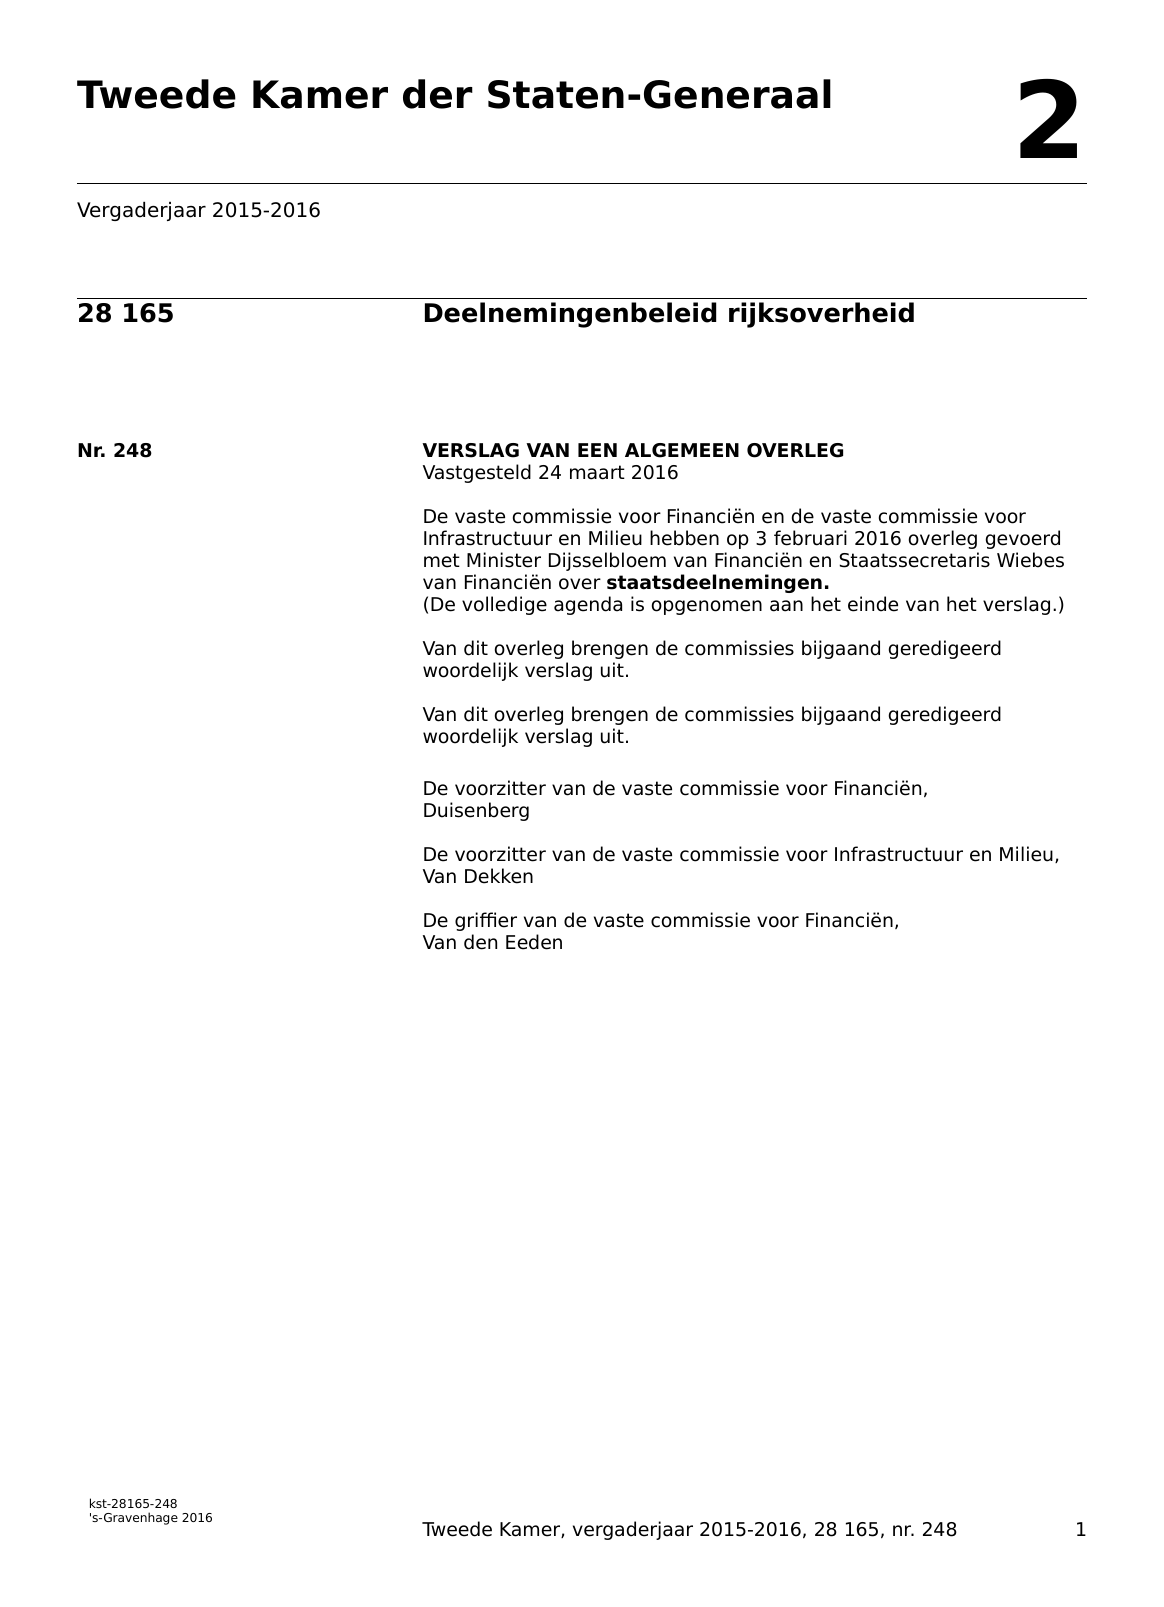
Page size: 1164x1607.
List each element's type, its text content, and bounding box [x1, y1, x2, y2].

table_header Tweede Kamer der Staten-Generaal [77, 59, 886, 183]
text Vastgesteld 24 maart 2016 [422, 462, 1087, 484]
text De vaste commissie voor Financiën en de vaste commissie voor Infrastructuur en Milieu hebben op 3 februari 2016 overleg gevoerd met Minister Dijsselbloem van Financiën en Staatssecretaris Wiebes van Financiën over staatsdeelnemingen. [422, 506, 1087, 594]
text Van dit overleg brengen de commissies bijgaand geredigeerd woordelijk verslag uit. [422, 638, 1087, 682]
text De voorzitter van de vaste commissie voor Infrastructuur en Milieu, Van Dekken [422, 844, 1087, 888]
text 's-Gravenhage 2016 [88, 1511, 323, 1525]
text kst-28165-248 [88, 1497, 323, 1511]
table_header 2 [886, 59, 1087, 183]
text De griffier van de vaste commissie voor Financiën, Van den Eeden [422, 910, 1087, 954]
subtitle Nr. 248 VERSLAG VAN EEN ALGEMEEN OVERLEG [77, 440, 1087, 462]
subtitle 28 165 Deelnemingenbeleid rijksoverheid [77, 299, 1087, 329]
text Van dit overleg brengen de commissies bijgaand geredigeerd woordelijk verslag uit. [422, 704, 1087, 748]
text De voorzitter van de vaste commissie voor Financiën, Duisenberg [422, 778, 1087, 822]
text (De volledige agenda is opgenomen aan het einde van het verslag.) [422, 594, 1087, 616]
table_cell Vergaderjaar 2015-2016 [77, 184, 1087, 298]
